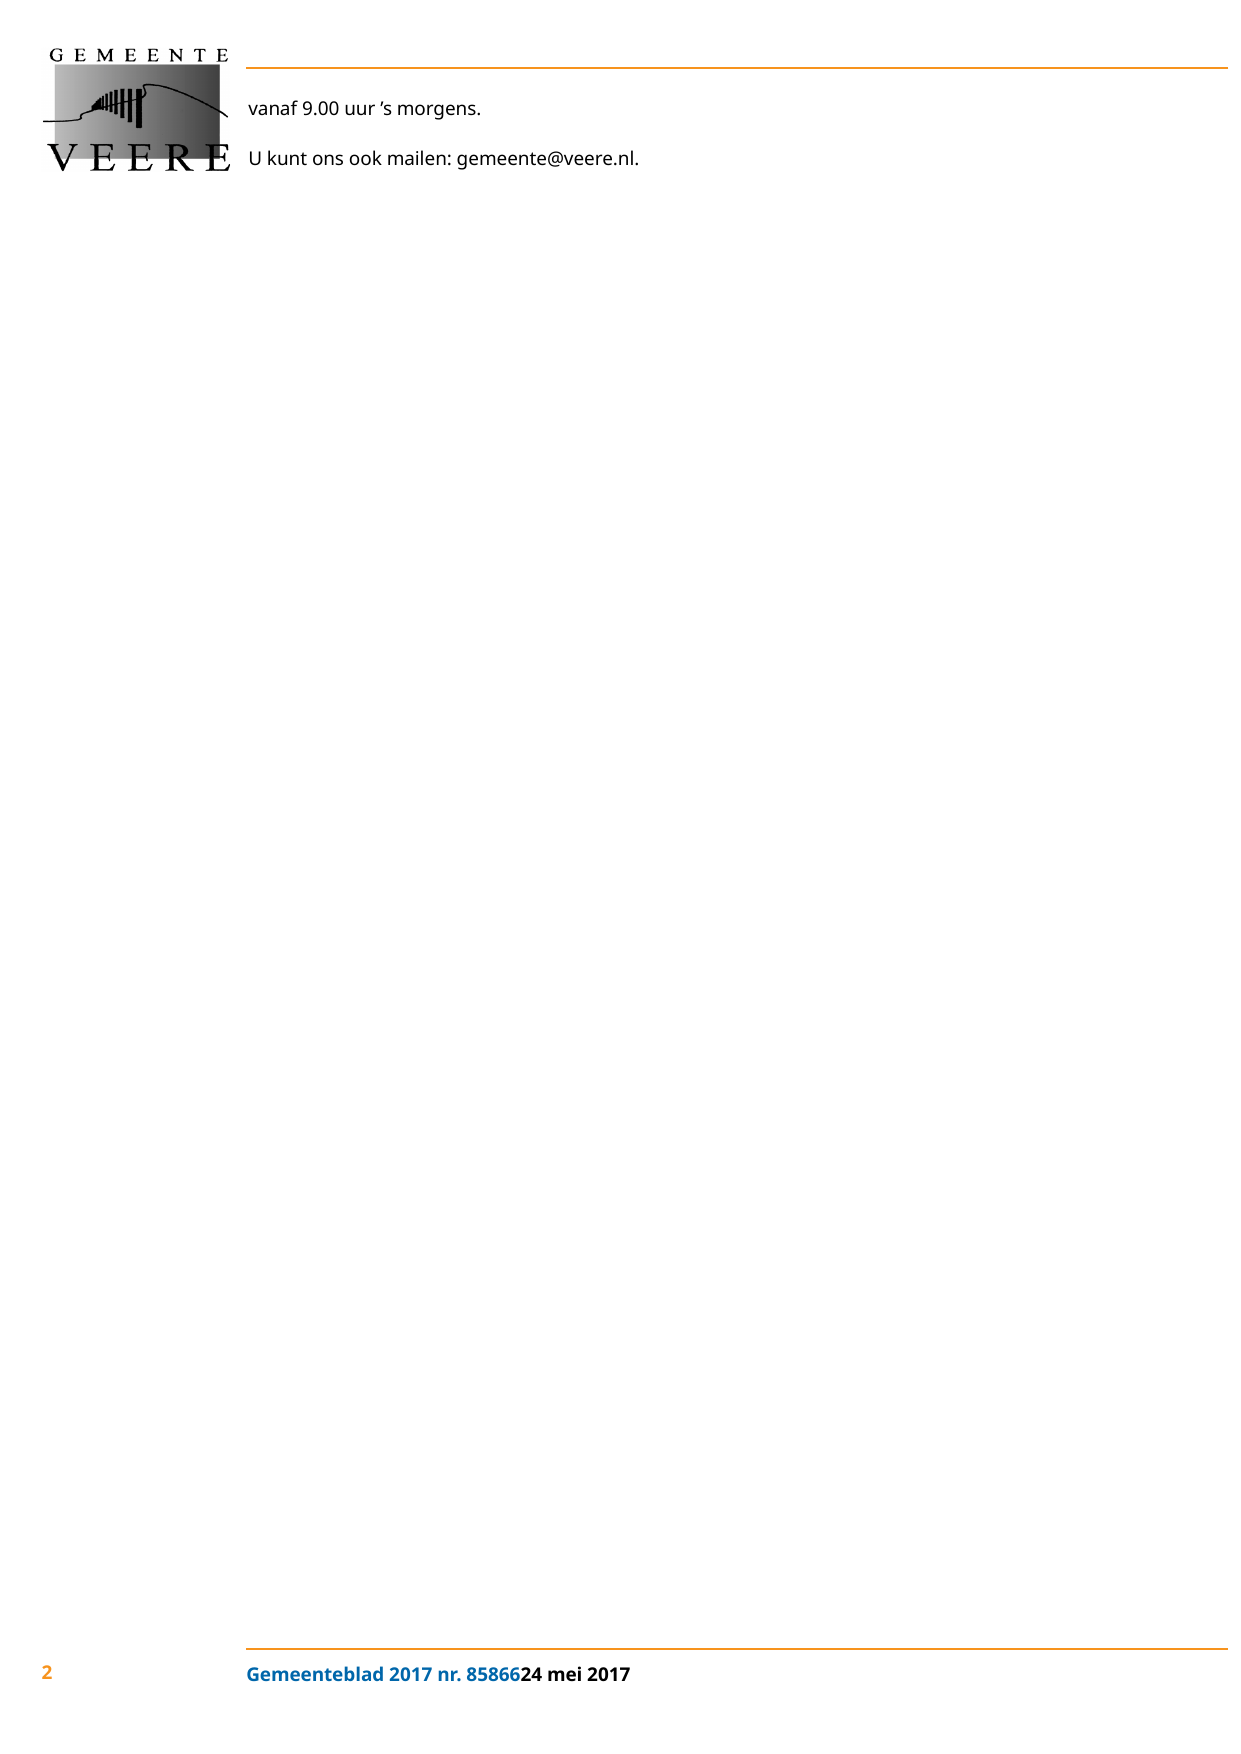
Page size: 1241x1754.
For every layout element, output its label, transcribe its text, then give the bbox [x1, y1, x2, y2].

text vanaf 9.00 uur ’s morgens. [248, 95, 1152, 121]
text U kunt ons ook mailen: gemeente@veere.nl. [248, 145, 1152, 171]
picture [41, 47, 231, 172]
